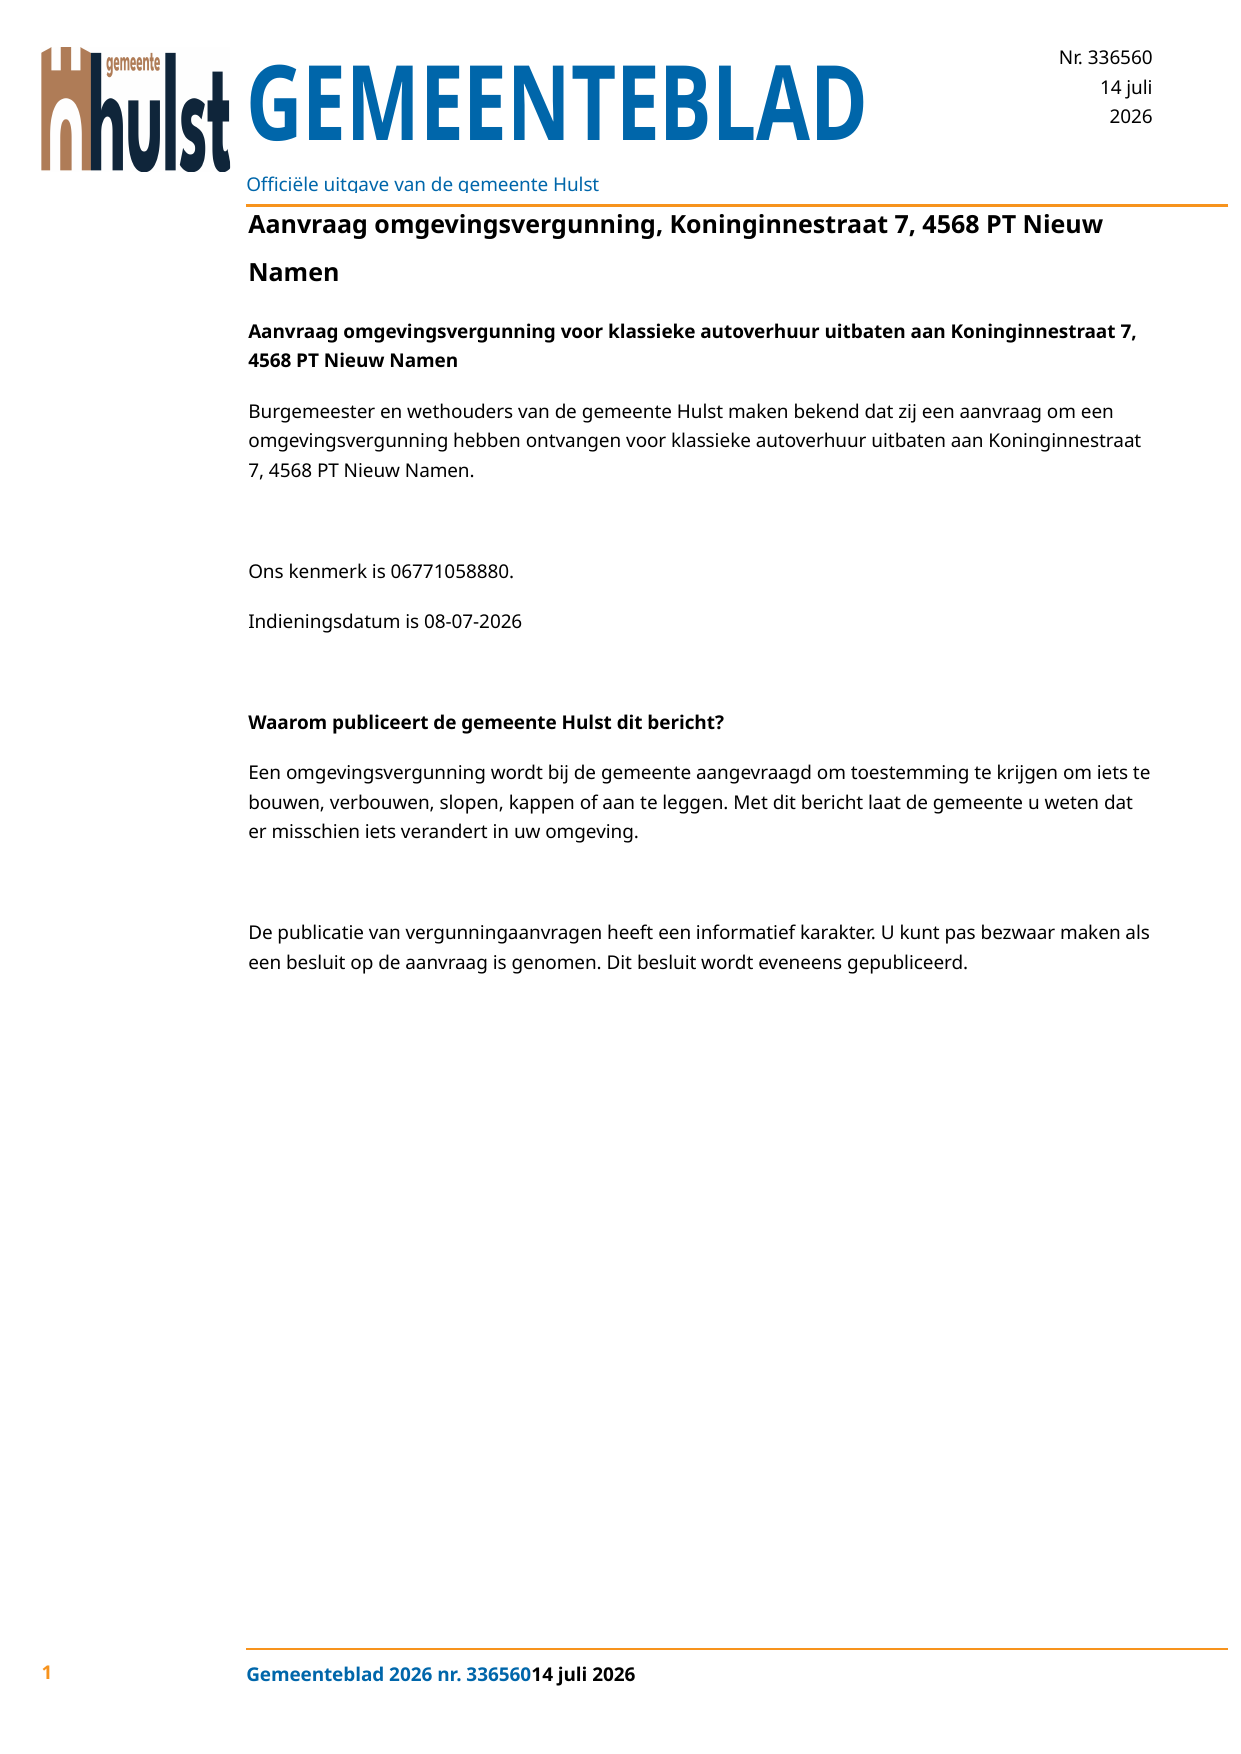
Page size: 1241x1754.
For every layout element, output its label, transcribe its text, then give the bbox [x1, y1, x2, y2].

text Aanvraag omgevingsvergunning voor klassieke autoverhuur uitbaten aan Koninginnestraat 7, 4568 PT Nieuw Namen [248, 318, 1152, 373]
text Ons kenmerk is 06771058880. [248, 558, 1152, 584]
text Waarom publiceert de gemeente Hulst dit bericht? [248, 709, 1152, 735]
text De publicatie van vergunningaanvragen heeft een informatief karakter. U kunt pas bezwaar maken als een besluit op de aanvraag is genomen. Dit besluit wordt eveneens gepubliceerd. [248, 919, 1152, 975]
text Een omgevingsvergunning wordt bij de gemeente aangevraagd om toestemming te krijgen om iets te bouwen, verbouwen, slopen, kappen of aan te leggen. Met dit bericht laat de gemeente u weten dat er misschien iets verandert in uw omgeving. [248, 759, 1152, 844]
text Indieningsdatum is 08-07-2026 [248, 608, 1152, 634]
text Burgemeester en wethouders van de gemeente Hulst maken bekend dat zij een aanvraag om een omgevingsvergunning hebben ontvangen voor klassieke autoverhuur uitbaten aan Koninginnestraat 7, 4568 PT Nieuw Namen. [248, 398, 1152, 483]
picture [41, 47, 231, 172]
text Aanvraag omgevingsvergunning, Koninginnestraat 7, 4568 PT Nieuw Namen [248, 207, 1152, 288]
